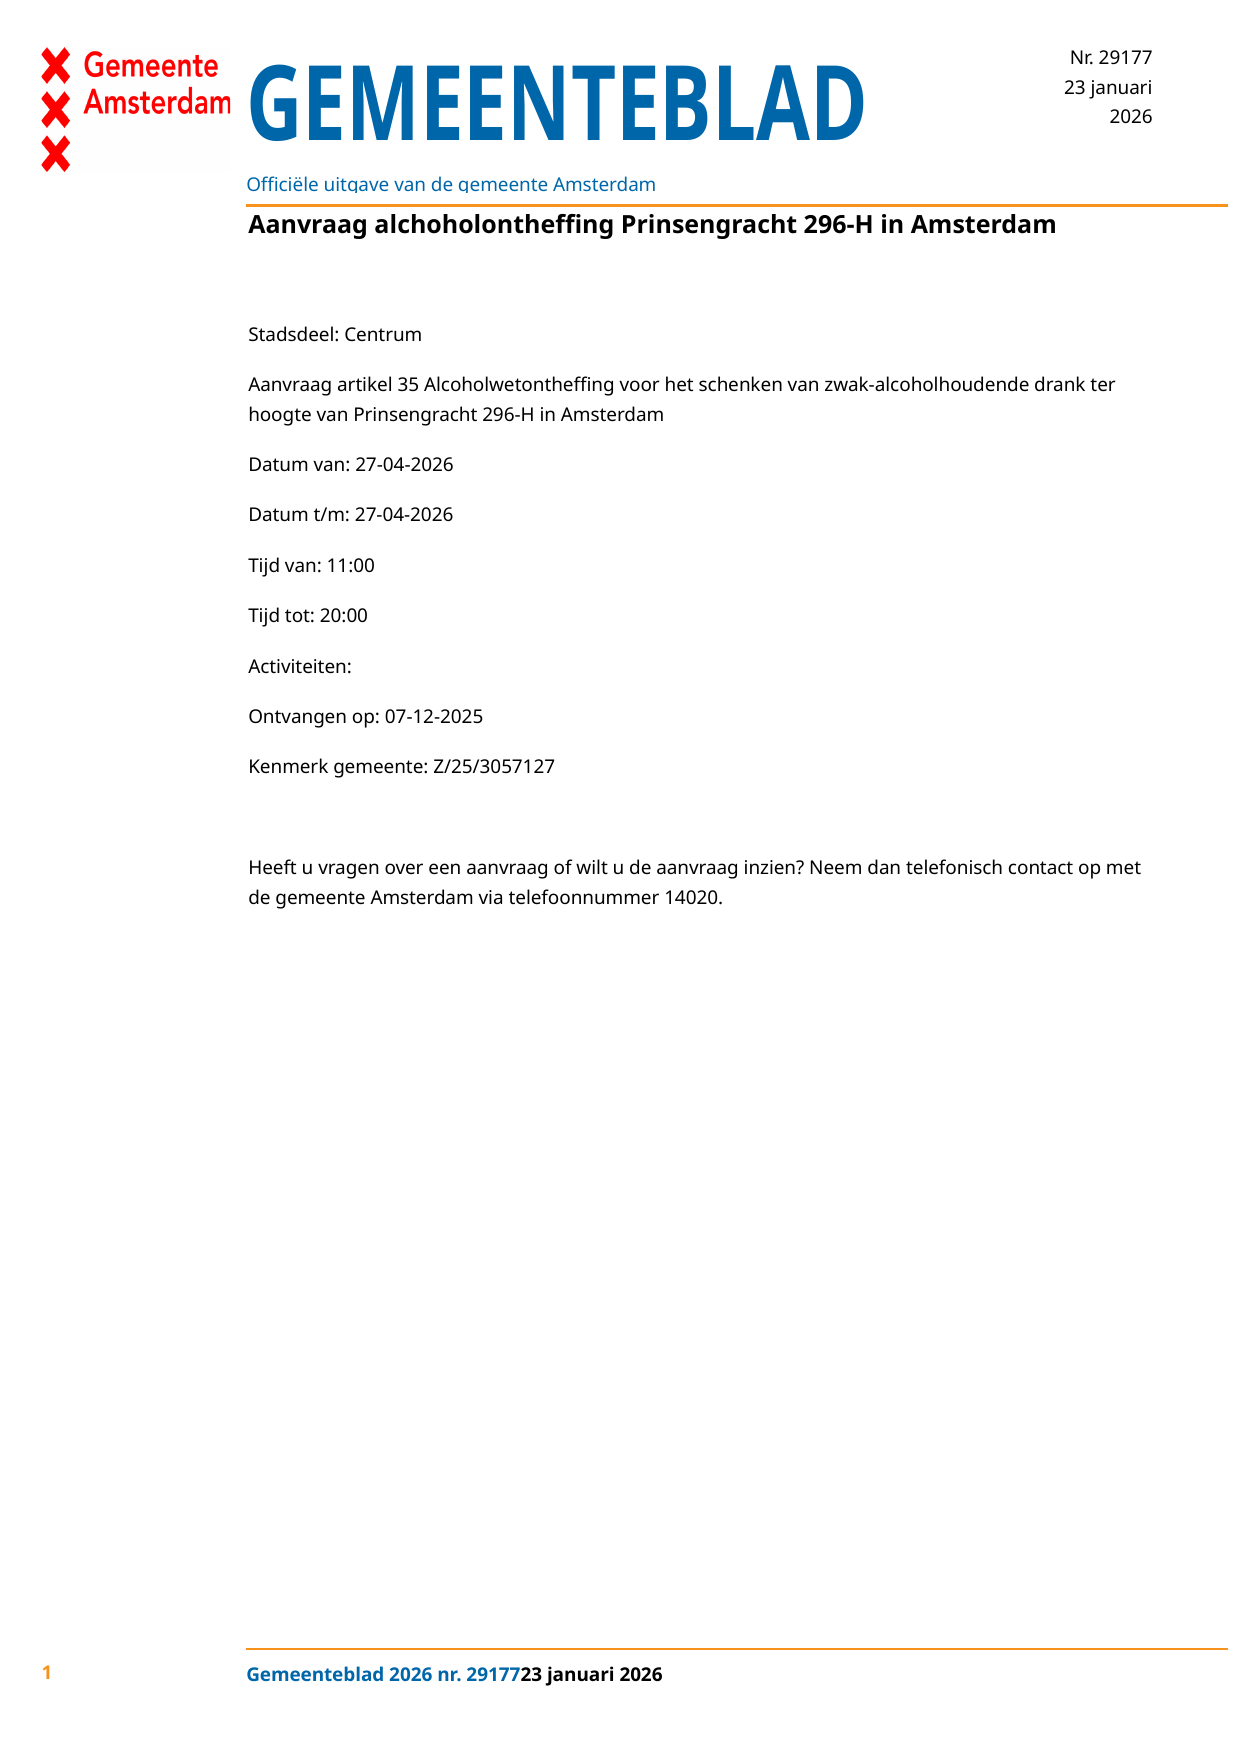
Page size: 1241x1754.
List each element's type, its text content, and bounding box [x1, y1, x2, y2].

text Heeft u vragen over een aanvraag of wilt u de aanvraag inzien? Neem dan telefonisch contact op met de gemeente Amsterdam via telefoonnummer 14020. [248, 854, 1152, 910]
text Ontvangen op: 07-12-2025 [248, 703, 1152, 729]
text Tijd van: 11:00 [248, 552, 1152, 578]
text Tijd tot: 20:00 [248, 602, 1152, 628]
text Aanvraag alchoholontheffing Prinsengracht 296-H in Amsterdam [248, 207, 1152, 241]
text Kenmerk gemeente: Z/25/3057127 [248, 754, 1152, 779]
text Activiteiten: [248, 653, 1152, 678]
text Stadsdeel: Centrum [248, 321, 1152, 346]
picture [41, 47, 231, 172]
text Datum van: 27-04-2026 [248, 451, 1152, 477]
text Datum t/m: 27-04-2026 [248, 502, 1152, 527]
text Aanvraag artikel 35 Alcoholwetontheffing voor het schenken van zwak-alcoholhoudende drank ter hoogte van Prinsengracht 296-H in Amsterdam [248, 371, 1152, 426]
